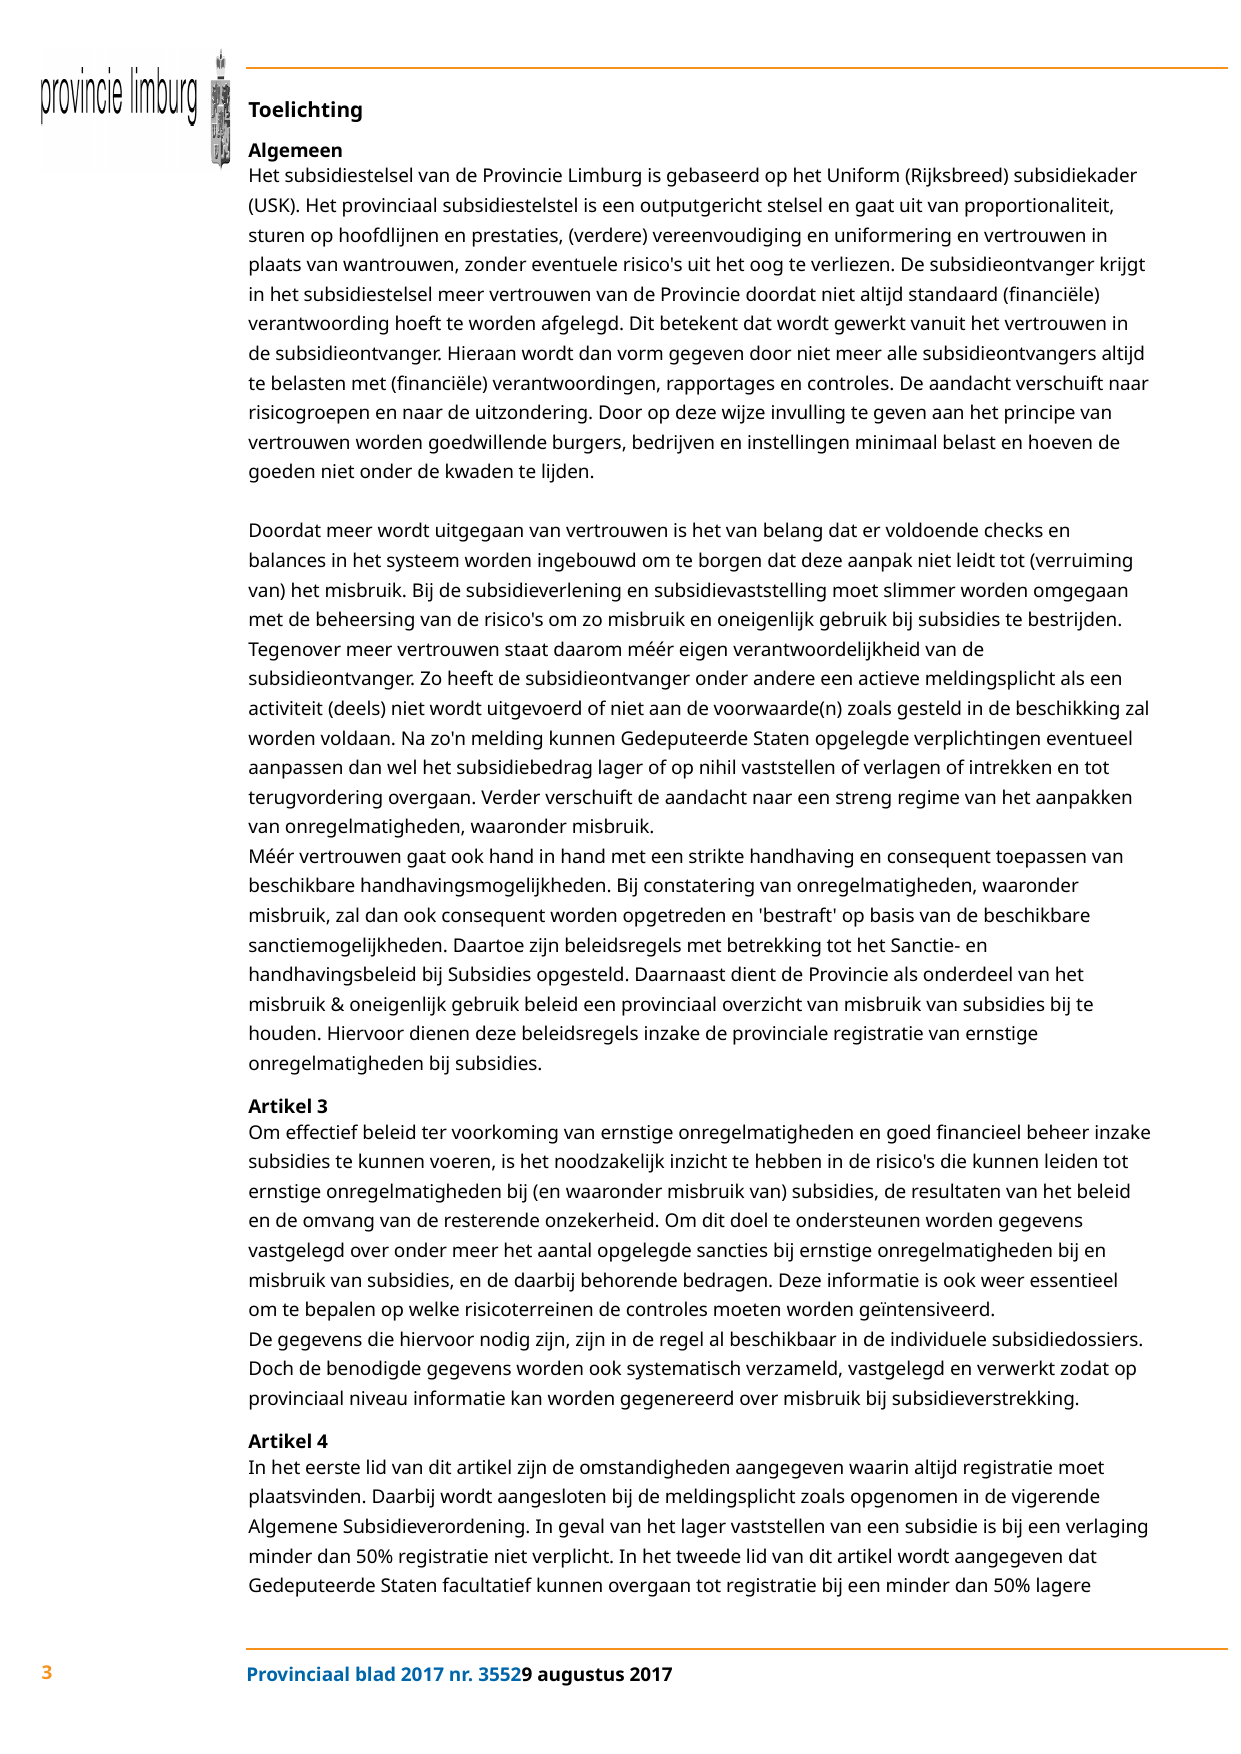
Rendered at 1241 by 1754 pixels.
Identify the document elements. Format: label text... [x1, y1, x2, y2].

text Méér vertrouwen gaat ook hand in hand met een strikte handhaving en consequent toepassen van beschikbare handhavingsmogelijkheden. Bij constatering van onregelmatigheden, waaronder misbruik, zal dan ook consequent worden opgetreden en 'bestraft' op basis van de beschikbare sanctiemogelijkheden. Daartoe zijn beleidsregels met betrekking tot het Sanctie- en handhavingsbeleid bij Subsidies opgesteld. Daarnaast dient de Provincie als onderdeel van het misbruik & oneigenlijk gebruik beleid een provinciaal overzicht van misbruik van subsidies bij te houden. Hiervoor dienen deze beleidsregels inzake de provinciale registratie van ernstige onregelmatigheden bij subsidies. [248, 843, 1152, 1076]
text Doordat meer wordt uitgegaan van vertrouwen is het van belang dat er voldoende checks en balances in het systeem worden ingebouwd om te borgen dat deze aanpak niet leidt tot (verruiming van) het misbruik. Bij de subsidieverlening en subsidievaststelling moet slimmer worden omgegaan met de beheersing van de risico's om zo misbruik en oneigenlijk gebruik bij subsidies te bestrijden. Tegenover meer vertrouwen staat daarom méér eigen verantwoordelijkheid van de subsidieontvanger. Zo heeft de subsidieontvanger onder andere een actieve meldingsplicht als een activiteit (deels) niet wordt uitgevoerd of niet aan de voorwaarde(n) zoals gesteld in de beschikking zal worden voldaan. Na zo'n melding kunnen Gedeputeerde Staten opgelegde verplichtingen eventueel aanpassen dan wel het subsidiebedrag lager of op nihil vaststellen of verlagen of intrekken en tot terugvordering overgaan. Verder verschuift de aandacht naar een streng regime van het aanpakken van onregelmatigheden, waaronder misbruik. [248, 518, 1152, 839]
text Algemeen [248, 137, 1152, 163]
text Artikel 4 [248, 1428, 1152, 1454]
text In het eerste lid van dit artikel zijn de omstandigheden aangegeven waarin altijd registratie moet plaatsvinden. Daarbij wordt aangesloten bij de meldingsplicht zoals opgenomen in de vigerende Algemene Subsidieverordening. In geval van het lager vaststellen van een subsidie is bij een verlaging minder dan 50% registratie niet verplicht. In het tweede lid van dit artikel wordt aangegeven dat Gedeputeerde Staten facultatief kunnen overgaan tot registratie bij een minder dan 50% lagere [248, 1454, 1152, 1598]
picture [41, 47, 231, 172]
text De gegevens die hiervoor nodig zijn, zijn in de regel al beschikbaar in de individuele subsidiedossiers. Doch de benodigde gegevens worden ook systematisch verzameld, vastgelegd en verwerkt zodat op provinciaal niveau informatie kan worden gegenereerd over misbruik bij subsidieverstrekking. [248, 1326, 1152, 1411]
text Toelichting [248, 95, 1152, 123]
text Om effectief beleid ter voorkoming van ernstige onregelmatigheden en goed financieel beheer inzake subsidies te kunnen voeren, is het noodzakelijk inzicht te hebben in de risico's die kunnen leiden tot ernstige onregelmatigheden bij (en waaronder misbruik van) subsidies, de resultaten van het beleid en de omvang van de resterende onzekerheid. Om dit doel te ondersteunen worden gegevens vastgelegd over onder meer het aantal opgelegde sancties bij ernstige onregelmatigheden bij en misbruik van subsidies, en de daarbij behorende bedragen. Deze informatie is ook weer essentieel om te bepalen op welke risicoterreinen de controles moeten worden geïntensiveerd. [248, 1119, 1152, 1322]
text Artikel 3 [248, 1093, 1152, 1119]
text Het subsidiestelsel van de Provincie Limburg is gebaseerd op het Uniform (Rijksbreed) subsidiekader (USK). Het provinciaal subsidiestelstel is een outputgericht stelsel en gaat uit van proportionaliteit, sturen op hoofdlijnen en prestaties, (verdere) vereenvoudiging en uniformering en vertrouwen in plaats van wantrouwen, zonder eventuele risico's uit het oog te verliezen. De subsidieontvanger krijgt in het subsidiestelsel meer vertrouwen van de Provincie doordat niet altijd standaard (financiële) verantwoording hoeft te worden afgelegd. Dit betekent dat wordt gewerkt vanuit het vertrouwen in de subsidieontvanger. Hieraan wordt dan vorm gegeven door niet meer alle subsidieontvangers altijd te belasten met (financiële) verantwoordingen, rapportages en controles. De aandacht verschuift naar risicogroepen en naar de uitzondering. Door op deze wijze invulling te geven aan het principe van vertrouwen worden goedwillende burgers, bedrijven en instellingen minimaal belast en hoeven de goeden niet onder de kwaden te lijden. [248, 163, 1152, 484]
